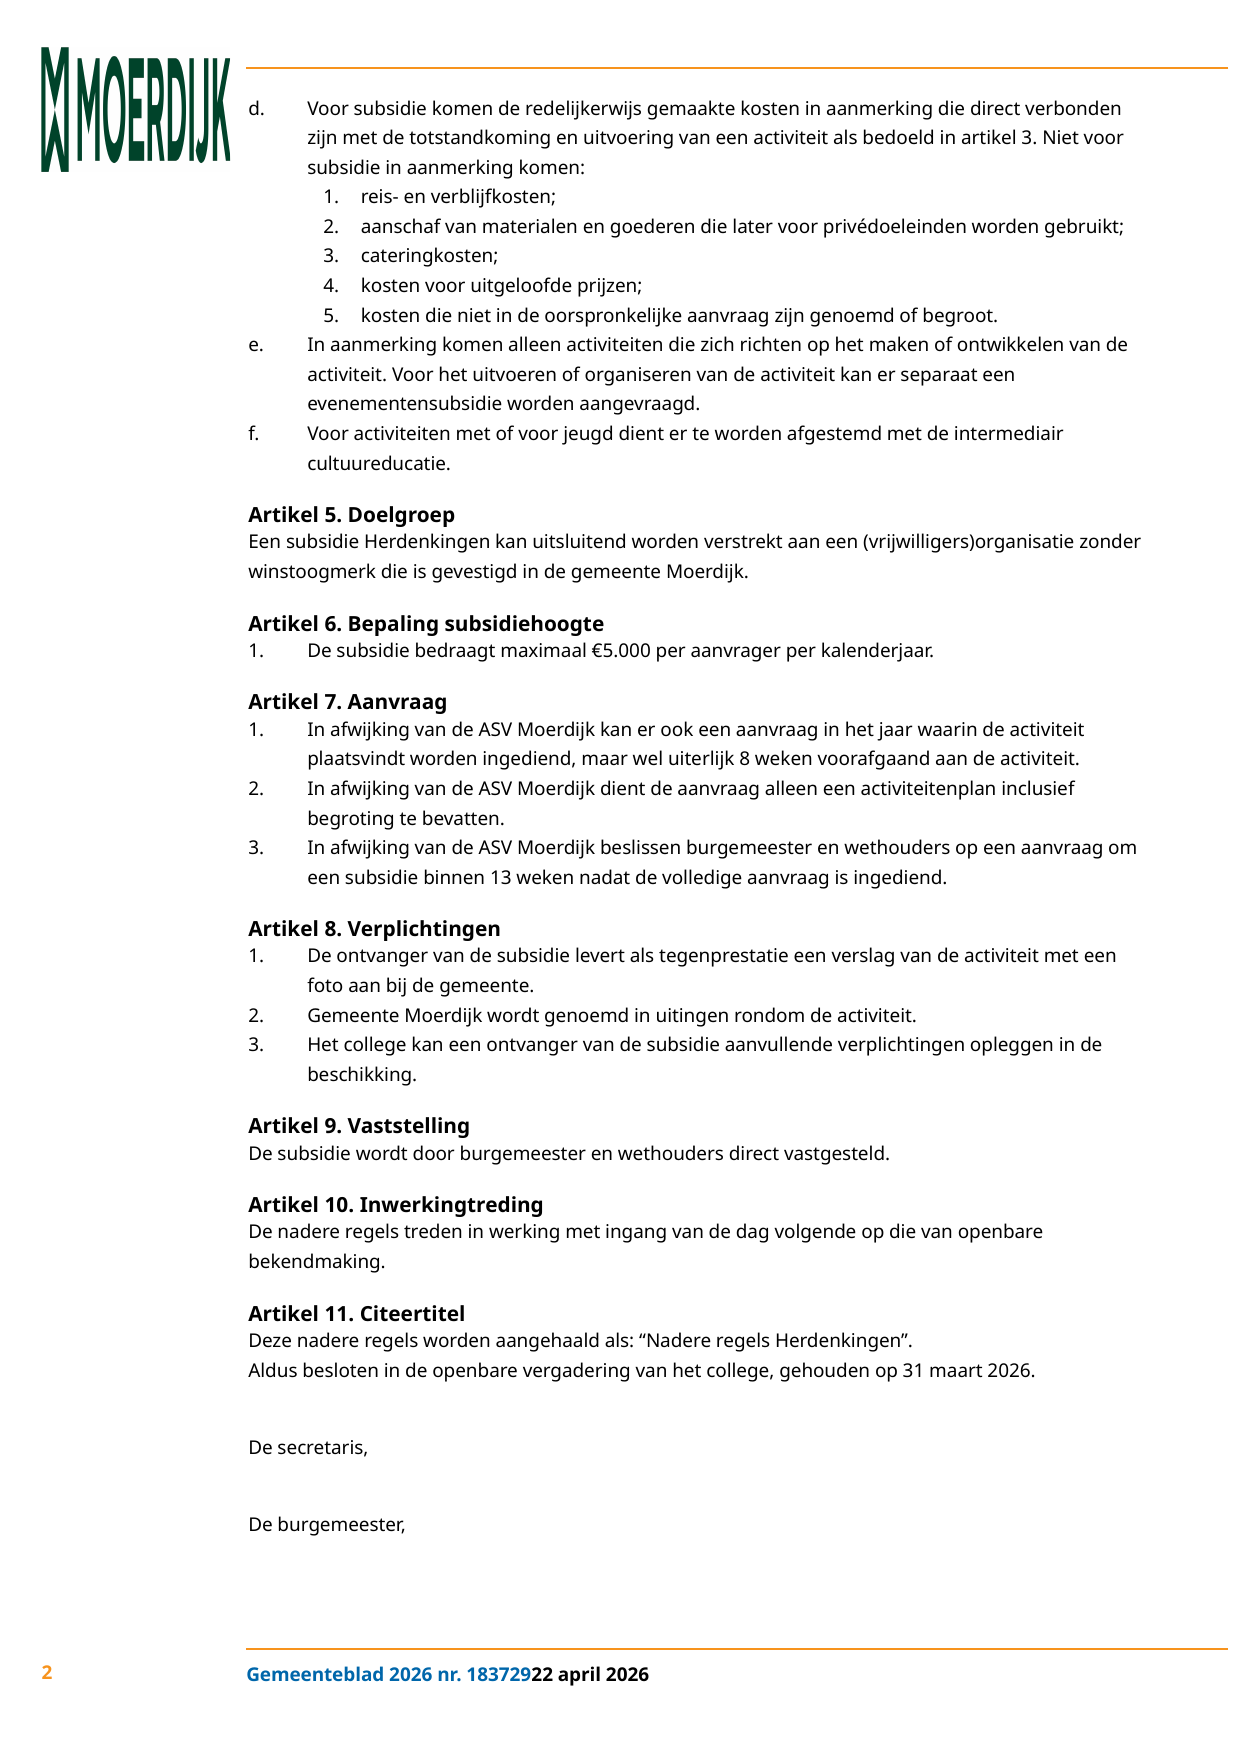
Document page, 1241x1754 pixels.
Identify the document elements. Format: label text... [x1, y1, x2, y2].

text De nadere regels treden in werking met ingang van de dag volgende op die van openbare bekendmaking. [248, 1219, 1152, 1274]
text Deze nadere regels worden aangehaald als: “Nadere regels Herdenkingen”. [248, 1327, 1152, 1353]
list aanschaf van materialen en goederen die later voor privédoeleinden worden gebruikt; [323, 213, 1152, 239]
text Artikel 5. Doelgroep [248, 500, 1152, 529]
text De subsidie wordt door burgemeester en wethouders direct vastgesteld. [248, 1140, 1152, 1166]
text Artikel 11. Citeertitel [248, 1299, 1152, 1327]
list Gemeente Moerdijk wordt genoemd in uitingen rondom de activiteit. [248, 1002, 1152, 1028]
text Aldus besloten in de openbare vergadering van het college, gehouden op 31 maart 2026. [248, 1357, 1152, 1382]
picture [41, 47, 231, 172]
list cateringkosten; [323, 243, 1152, 268]
list Voor activiteiten met of voor jeugd dient er te worden afgestemd met de intermediair cultuureducatie. [248, 420, 1152, 476]
text Artikel 7. Aanvraag [248, 687, 1152, 716]
text De burgemeester, [248, 1511, 1152, 1537]
text Artikel 6. Bepaling subsidiehoogte [248, 609, 1152, 637]
text Artikel 10. Inwerkingtreding [248, 1190, 1152, 1219]
list In afwijking van de ASV Moerdijk dient de aanvraag alleen een activiteitenplan inclusief begroting te bevatten. [248, 775, 1152, 830]
list Het college kan een ontvanger van de subsidie aanvullende verplichtingen opleggen in de beschikking. [248, 1031, 1152, 1087]
text Een subsidie Herdenkingen kan uitsluitend worden verstrekt aan een (vrijwilligers)organisatie zonder winstoogmerk die is gevestigd in de gemeente Moerdijk. [248, 529, 1152, 584]
list kosten die niet in de oorspronkelijke aanvraag zijn genoemd of begroot. [323, 302, 1152, 328]
list Voor subsidie komen de redelijkerwijs gemaakte kosten in aanmerking die direct verbonden zijn met de totstandkoming en uitvoering van een activiteit als bedoeld in artikel 3. Niet voor subsidie in aanmerking komen: [248, 95, 1152, 180]
list reis- en verblijfkosten; [323, 183, 1152, 209]
list De subsidie bedraagt maximaal €5.000 per aanvrager per kalenderjaar. [248, 637, 1152, 663]
list kosten voor uitgeloofde prijzen; [323, 272, 1152, 298]
text Artikel 8. Verplichtingen [248, 914, 1152, 943]
list In afwijking van de ASV Moerdijk beslissen burgemeester en wethouders op een aanvraag om een subsidie binnen 13 weken nadat de volledige aanvraag is ingediend. [248, 834, 1152, 889]
text Artikel 9. Vaststelling [248, 1111, 1152, 1140]
text De secretaris, [248, 1434, 1152, 1460]
list De ontvanger van de subsidie levert als tegenprestatie een verslag van de activiteit met een foto aan bij de gemeente. [248, 943, 1152, 998]
list In afwijking van de ASV Moerdijk kan er ook een aanvraag in het jaar waarin de activiteit plaatsvindt worden ingediend, maar wel uiterlijk 8 weken voorafgaand aan de activiteit. [248, 716, 1152, 771]
list In aanmerking komen alleen activiteiten die zich richten op het maken of ontwikkelen van de activiteit. Voor het uitvoeren of organiseren van de activiteit kan er separaat een evenementensubsidie worden aangevraagd. [248, 331, 1152, 416]
